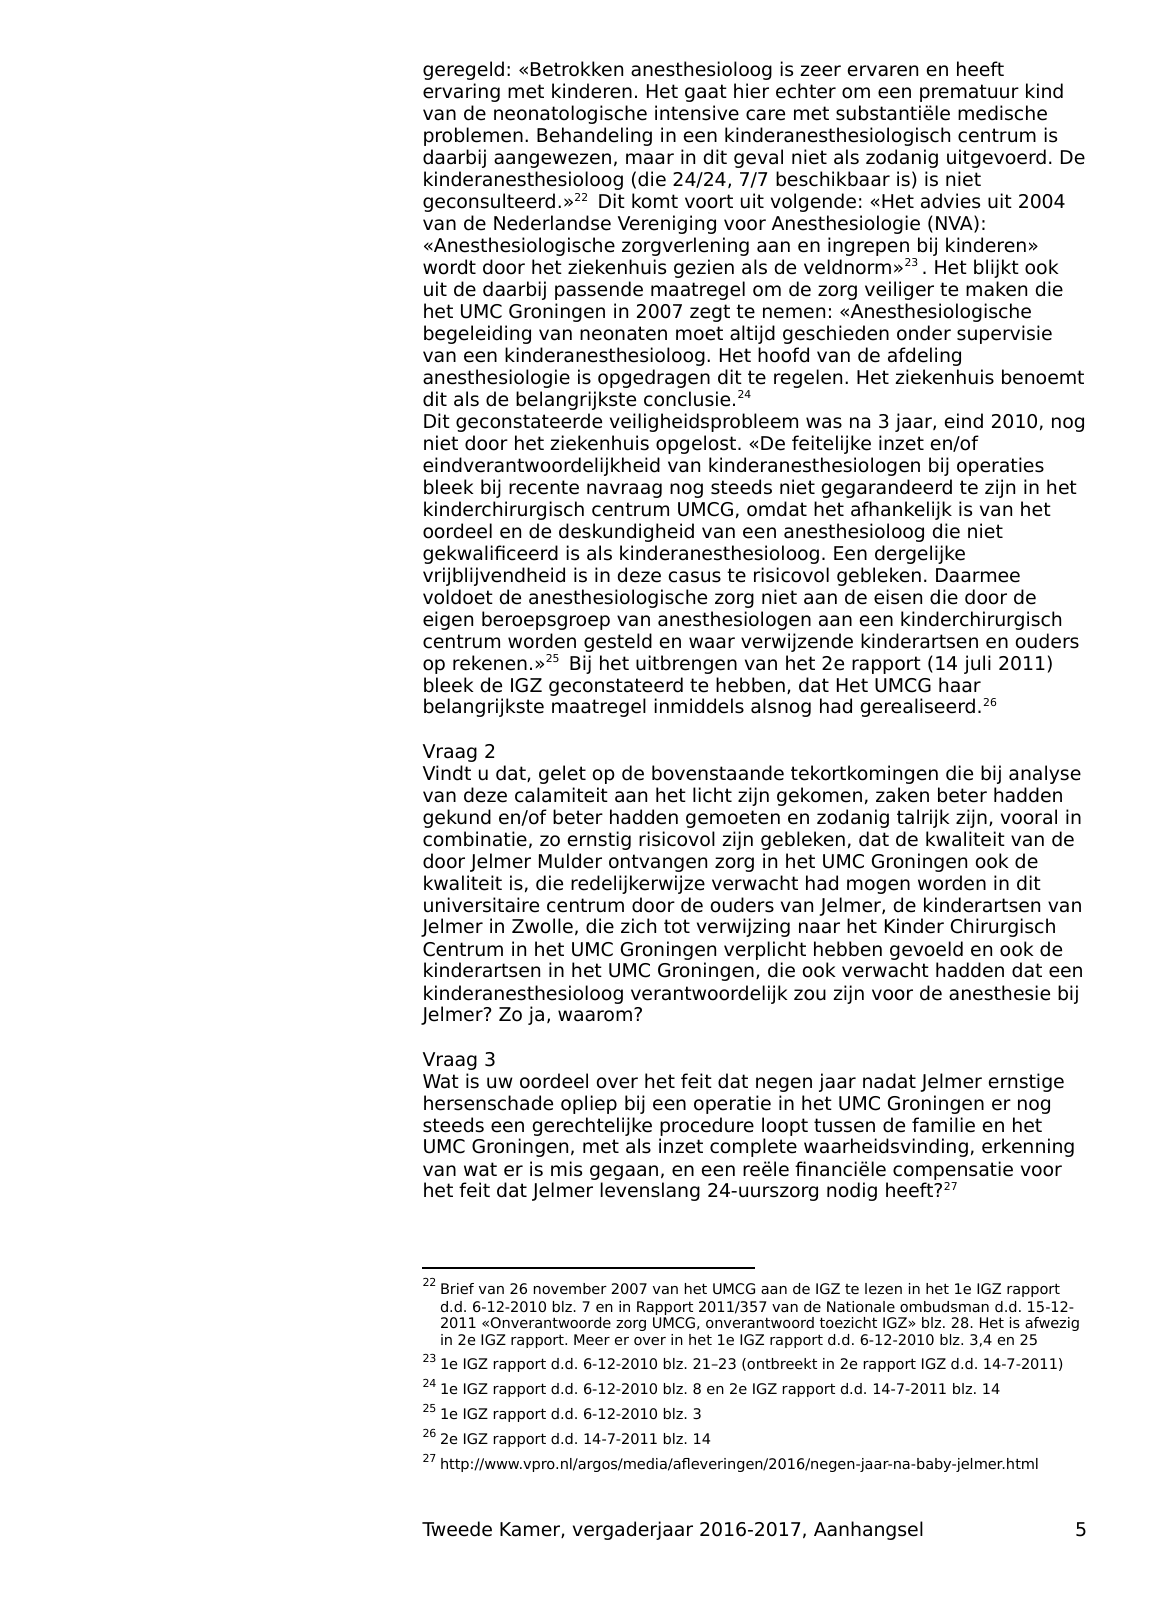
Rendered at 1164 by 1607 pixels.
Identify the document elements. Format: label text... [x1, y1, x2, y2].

text Vraag 2 [422, 741, 1087, 763]
text 1e IGZ rapport d.d. 6-12-2010 blz. 21–23 (ontbreekt in 2e rapport IGZ d.d. 14-7-2011) [422, 1352, 1087, 1374]
text 1e IGZ rapport d.d. 6-12-2010 blz. 8 en 2e IGZ rapport d.d. 14-7-2011 blz. 14 [422, 1377, 1087, 1399]
text Wat is uw oordeel over het feit dat negen jaar nadat Jelmer ernstige hersenschade opliep bij een operatie in het UMC Groningen er nog steeds een gerechtelijke procedure loopt tussen de familie en het UMC Groningen, met als inzet complete waarheidsvinding, erkenning van wat er is mis gegaan, en een reële financiële compensatie voor het feit dat Jelmer levenslang 24-uurszorg nodig heeft? [422, 1071, 1087, 1202]
text Dit geconstateerde veiligheidsprobleem was na 3 jaar, eind 2010, nog niet door het ziekenhuis opgelost. «De feitelijke inzet en/of eindverantwoordelijkheid van kinderanesthesiologen bij operaties bleek bij recente navraag nog steeds niet gegarandeerd te zijn in het kinderchirurgisch centrum UMCG, omdat het afhankelijk is van het oordeel en de deskundigheid van een anesthesioloog die niet gekwalificeerd is als kinderanesthesioloog. Een dergelijke vrijblijvendheid is in deze casus te risicovol gebleken. Daarmee voldoet de anesthesiologische zorg niet aan de eisen die door de eigen beroepsgroep van anesthesiologen aan een kinderchirurgisch centrum worden gesteld en waar verwijzende kinderartsen en ouders op rekenen.» Bij het uitbrengen van het 2e rapport (14 juli 2011) bleek de IGZ geconstateerd te hebben, dat Het UMCG haar belangrijkste maatregel inmiddels alsnog had gerealiseerd. [422, 411, 1087, 718]
text Brief van 26 november 2007 van het UMCG aan de IGZ te lezen in het 1e IGZ rapport d.d. 6-12-2010 blz. 7 en in Rapport 2011/357 van de Nationale ombudsman d.d. 15-12-2011 «Onverantwoorde zorg UMCG, onverantwoord toezicht IGZ» blz. 28. Het is afwezig in 2e IGZ rapport. Meer er over in het 1e IGZ rapport d.d. 6-12-2010 blz. 3,4 en 25 [422, 1277, 1087, 1349]
text geregeld: «Betrokken anesthesioloog is zeer ervaren en heeft ervaring met kinderen. Het gaat hier echter om een prematuur kind van de neonatologische intensive care met substantiële medische problemen. Behandeling in een kinderanesthesiologisch centrum is daarbij aangewezen, maar in dit geval niet als zodanig uitgevoerd. De kinderanesthesioloog (die 24/24, 7/7 beschikbaar is) is niet geconsulteerd.» Dit komt voort uit volgende: «Het advies uit 2004 van de Nederlandse Vereniging voor Anesthesiologie (NVA): «Anesthesiologische zorgverlening aan en ingrepen bij kinderen» wordt door het ziekenhuis gezien als de veldnorm». Het blijkt ook uit de daarbij passende maatregel om de zorg veiliger te maken die het UMC Groningen in 2007 zegt te nemen: «Anesthesiologische begeleiding van neonaten moet altijd geschieden onder supervisie van een kinderanesthesioloog. Het hoofd van de afdeling anesthesiologie is opgedragen dit te regelen. Het ziekenhuis benoemt dit als de belangrijkste conclusie. [422, 59, 1087, 411]
text http://www.vpro.nl/argos/media/afleveringen/2016/negen-jaar-na-baby-jelmer.html [422, 1452, 1087, 1474]
text Vraag 3 [422, 1048, 1087, 1071]
text 1e IGZ rapport d.d. 6-12-2010 blz. 3 [422, 1402, 1087, 1424]
text 2e IGZ rapport d.d. 14-7-2011 blz. 14 [422, 1427, 1087, 1449]
text Vindt u dat, gelet op de bovenstaande tekortkomingen die bij analyse van deze calamiteit aan het licht zijn gekomen, zaken beter hadden gekund en/of beter hadden gemoeten en zodanig talrijk zijn, vooral in combinatie, zo ernstig risicovol zijn gebleken, dat de kwaliteit van de door Jelmer Mulder ontvangen zorg in het UMC Groningen ook de kwaliteit is, die redelijkerwijze verwacht had mogen worden in dit universitaire centrum door de ouders van Jelmer, de kinderartsen van Jelmer in Zwolle, die zich tot verwijzing naar het Kinder Chirurgisch Centrum in het UMC Groningen verplicht hebben gevoeld en ook de kinderartsen in het UMC Groningen, die ook verwacht hadden dat een kinderanesthesioloog verantwoordelijk zou zijn voor de anesthesie bij Jelmer? Zo ja, waarom? [422, 763, 1087, 1026]
